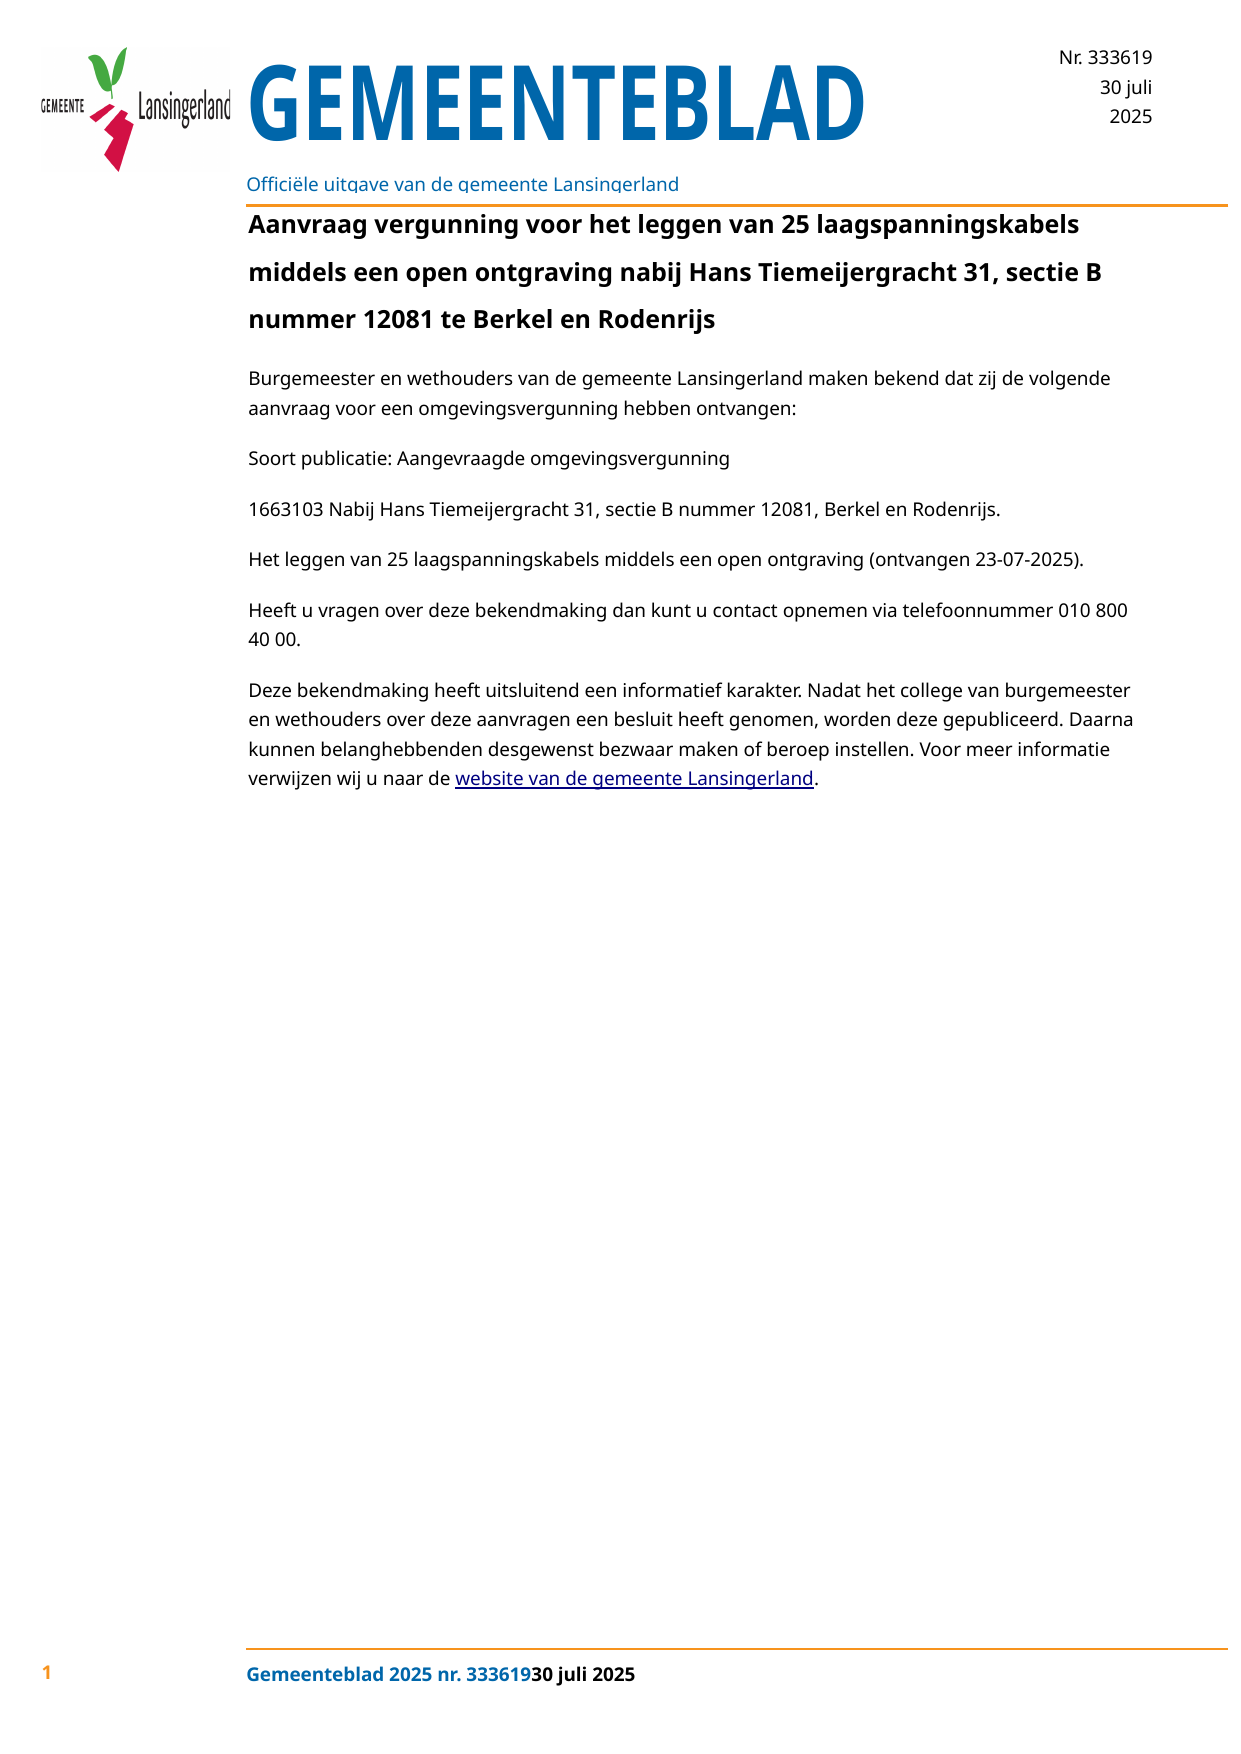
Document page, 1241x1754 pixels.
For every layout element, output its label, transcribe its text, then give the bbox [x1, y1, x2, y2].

text Het leggen van 25 laagspanningskabels middels een open ontgraving (ontvangen 23-07-2025). [248, 546, 1152, 572]
text Aanvraag vergunning voor het leggen van 25 laagspanningskabels middels een open ontgraving nabij Hans Tiemeijergracht 31, sectie B nummer 12081 te Berkel en Rodenrijs [248, 207, 1152, 336]
text Soort publicatie: Aangevraagde omgevingsvergunning [248, 446, 1152, 471]
text 1663103 Nabij Hans Tiemeijergracht 31, sectie B nummer 12081, Berkel en Rodenrijs. [248, 496, 1152, 522]
text Burgemeester en wethouders van de gemeente Lansingerland maken bekend dat zij de volgende aanvraag voor een omgevingsvergunning hebben ontvangen: [248, 366, 1152, 421]
text Deze bekendmaking heeft uitsluitend een informatief karakter. Nadat het college van burgemeester en wethouders over deze aanvragen een besluit heeft genomen, worden deze gepubliceerd. Daarna kunnen belanghebbenden desgewenst bezwaar maken of beroep instellen. Voor meer informatie verwijzen wij u naar de website van de gemeente Lansingerland. [248, 677, 1152, 791]
text Heeft u vragen over deze bekendmaking dan kunt u contact opnemen via telefoonnummer 010 800 40 00. [248, 597, 1152, 652]
picture [41, 47, 231, 172]
